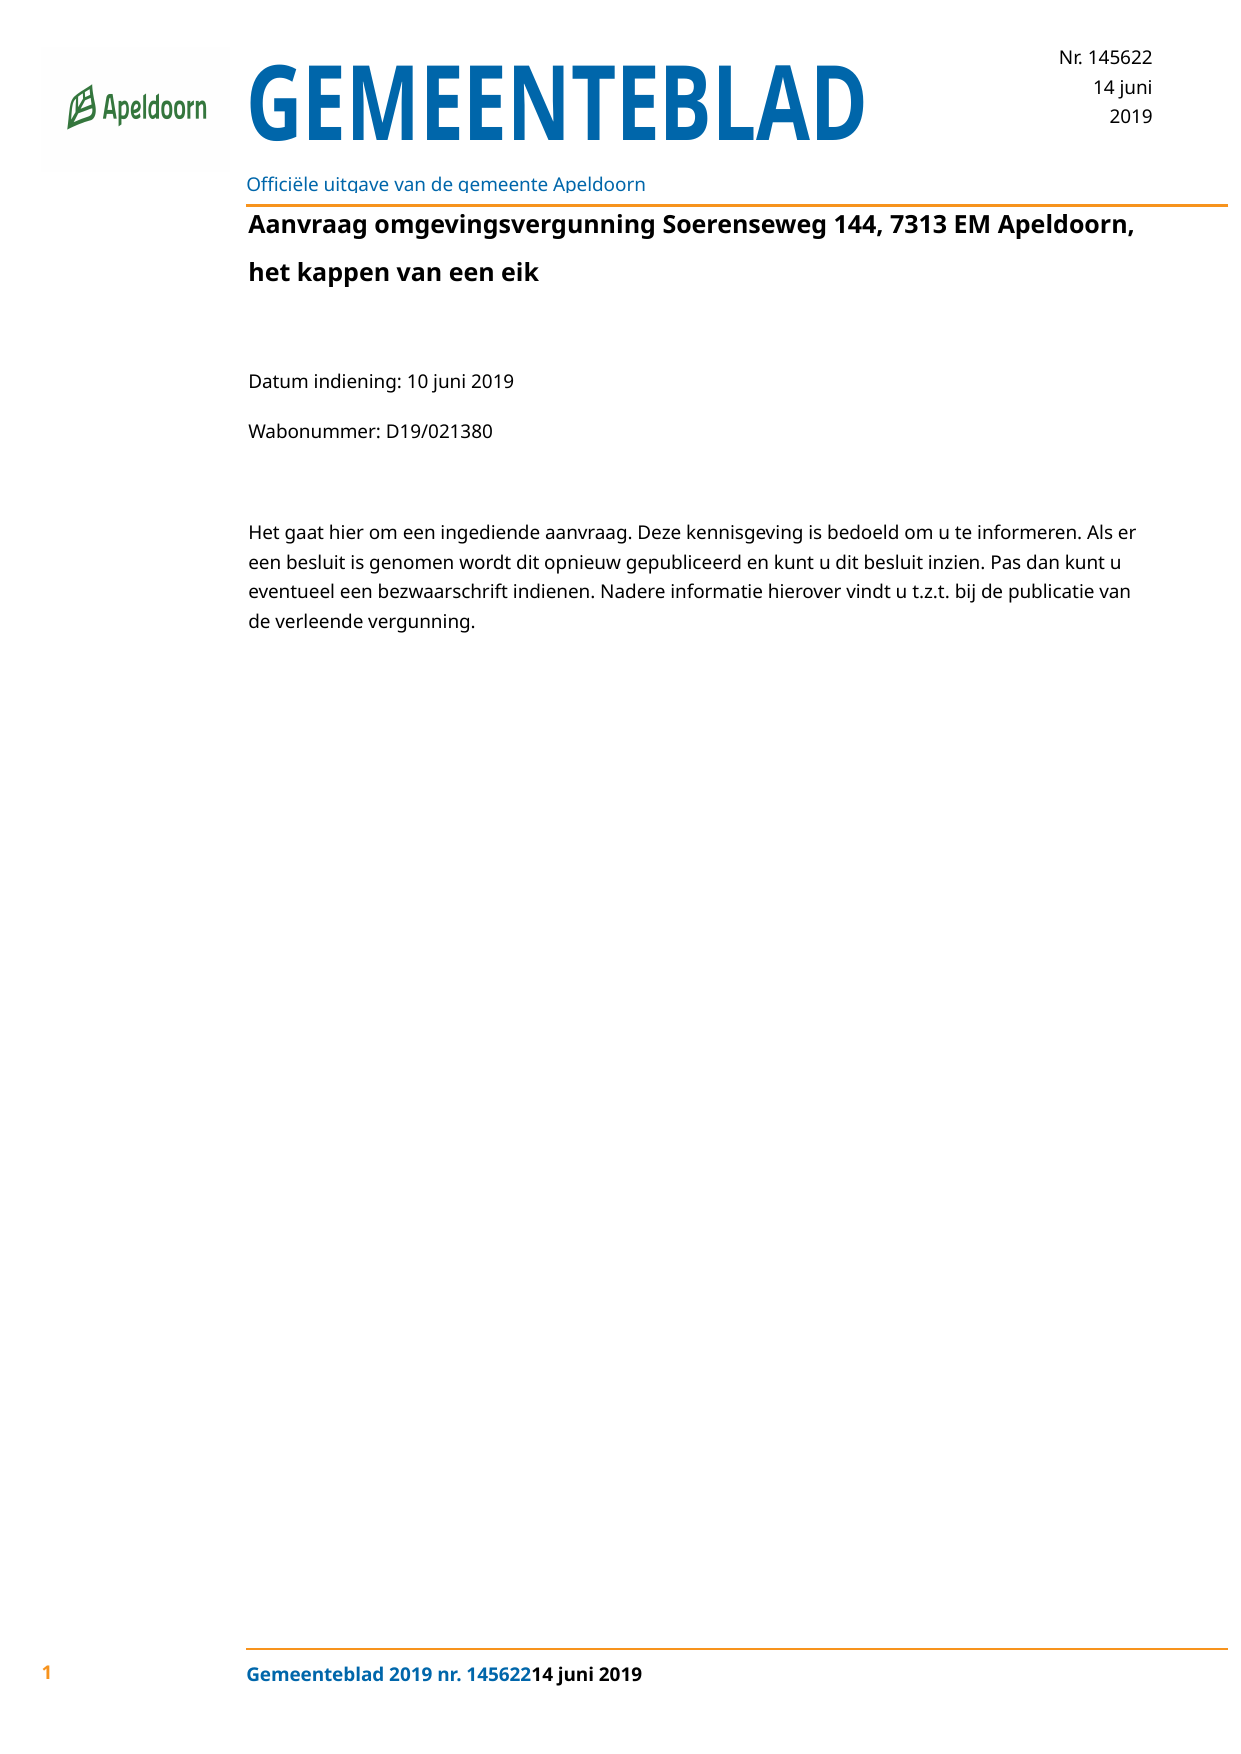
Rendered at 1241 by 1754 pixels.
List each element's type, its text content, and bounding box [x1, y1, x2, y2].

picture [41, 47, 231, 172]
text Wabonummer: D19/021380 [248, 419, 1152, 444]
text Datum indiening: 10 juni 2019 [248, 368, 1152, 394]
text Aanvraag omgevingsvergunning Soerenseweg 144, 7313 EM Apeldoorn, het kappen van een eik [248, 207, 1152, 288]
text Het gaat hier om een ingediende aanvraag. Deze kennisgeving is bedoeld om u te informeren. Als er een besluit is genomen wordt dit opnieuw gepubliceerd en kunt u dit besluit inzien. Pas dan kunt u eventueel een bezwaarschrift indienen. Nadere informatie hierover vindt u t.z.t. bij de publicatie van de verleende vergunning. [248, 519, 1152, 634]
